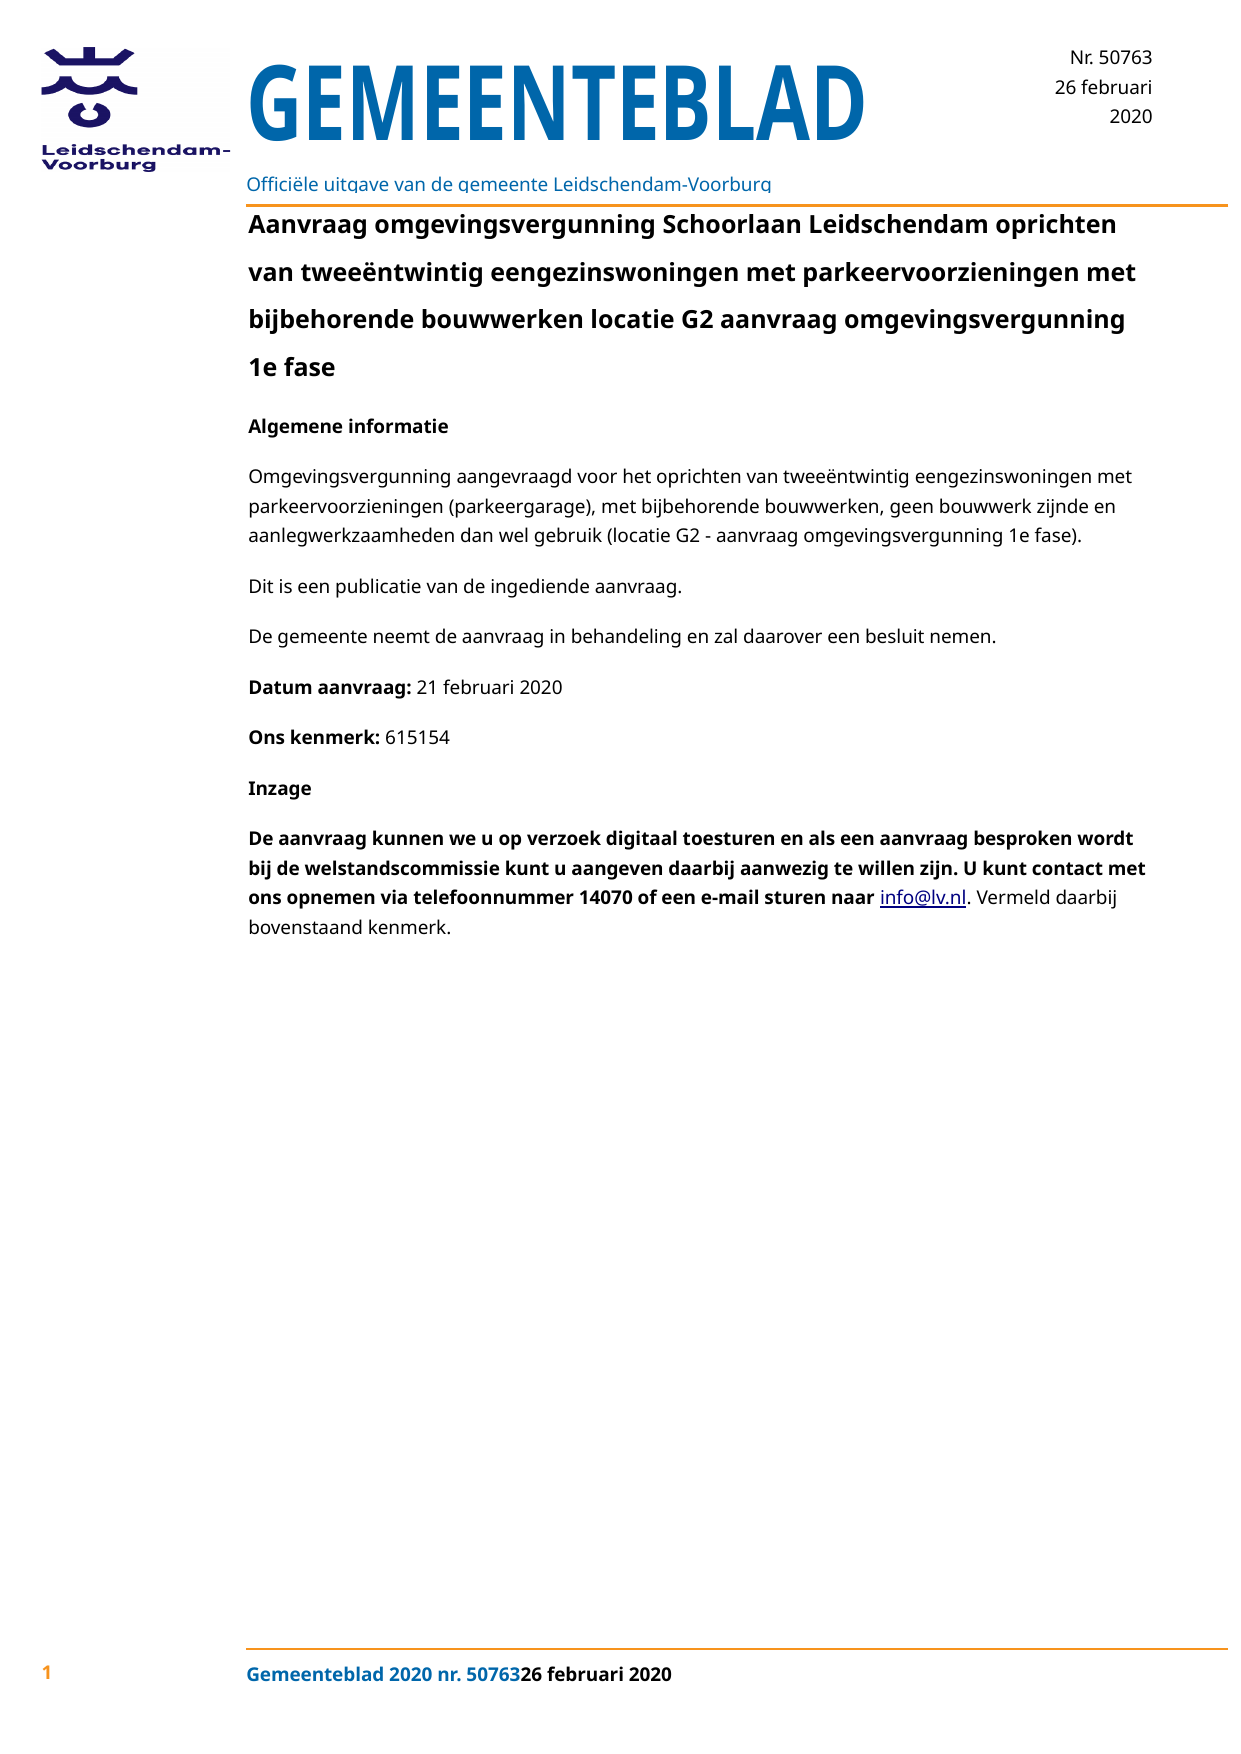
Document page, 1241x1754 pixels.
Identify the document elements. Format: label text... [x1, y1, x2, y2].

text Inzage [248, 775, 1152, 801]
text De aanvraag kunnen we u op verzoek digitaal toesturen en als een aanvraag besproken wordt bij de welstandscommissie kunt u aangeven daarbij aanwezig te willen zijn. U kunt contact met ons opnemen via telefoonnummer 14070 of een e-mail sturen naar info@lv.nl. Vermeld daarbij bovenstaand kenmerk. [248, 825, 1152, 940]
text Aanvraag omgevingsvergunning Schoorlaan Leidschendam oprichten van tweeëntwintig eengezinswoningen met parkeervoorzieningen met bijbehorende bouwwerken locatie G2 aanvraag omgevingsvergunning 1e fase [248, 207, 1152, 384]
text Datum aanvraag: 21 februari 2020 [248, 674, 1152, 700]
text Omgevingsvergunning aangevraagd voor het oprichten van tweeëntwintig eengezinswoningen met parkeervoorzieningen (parkeergarage), met bijbehorende bouwwerken, geen bouwwerk zijnde en aanlegwerkzaamheden dan wel gebruik (locatie G2 - aanvraag omgevingsvergunning 1e fase). [248, 463, 1152, 548]
text Ons kenmerk: 615154 [248, 724, 1152, 750]
text Dit is een publicatie van de ingediende aanvraag. [248, 573, 1152, 599]
text Algemene informatie [248, 413, 1152, 439]
picture [41, 47, 231, 172]
text De gemeente neemt de aanvraag in behandeling en zal daarover een besluit nemen. [248, 623, 1152, 649]
